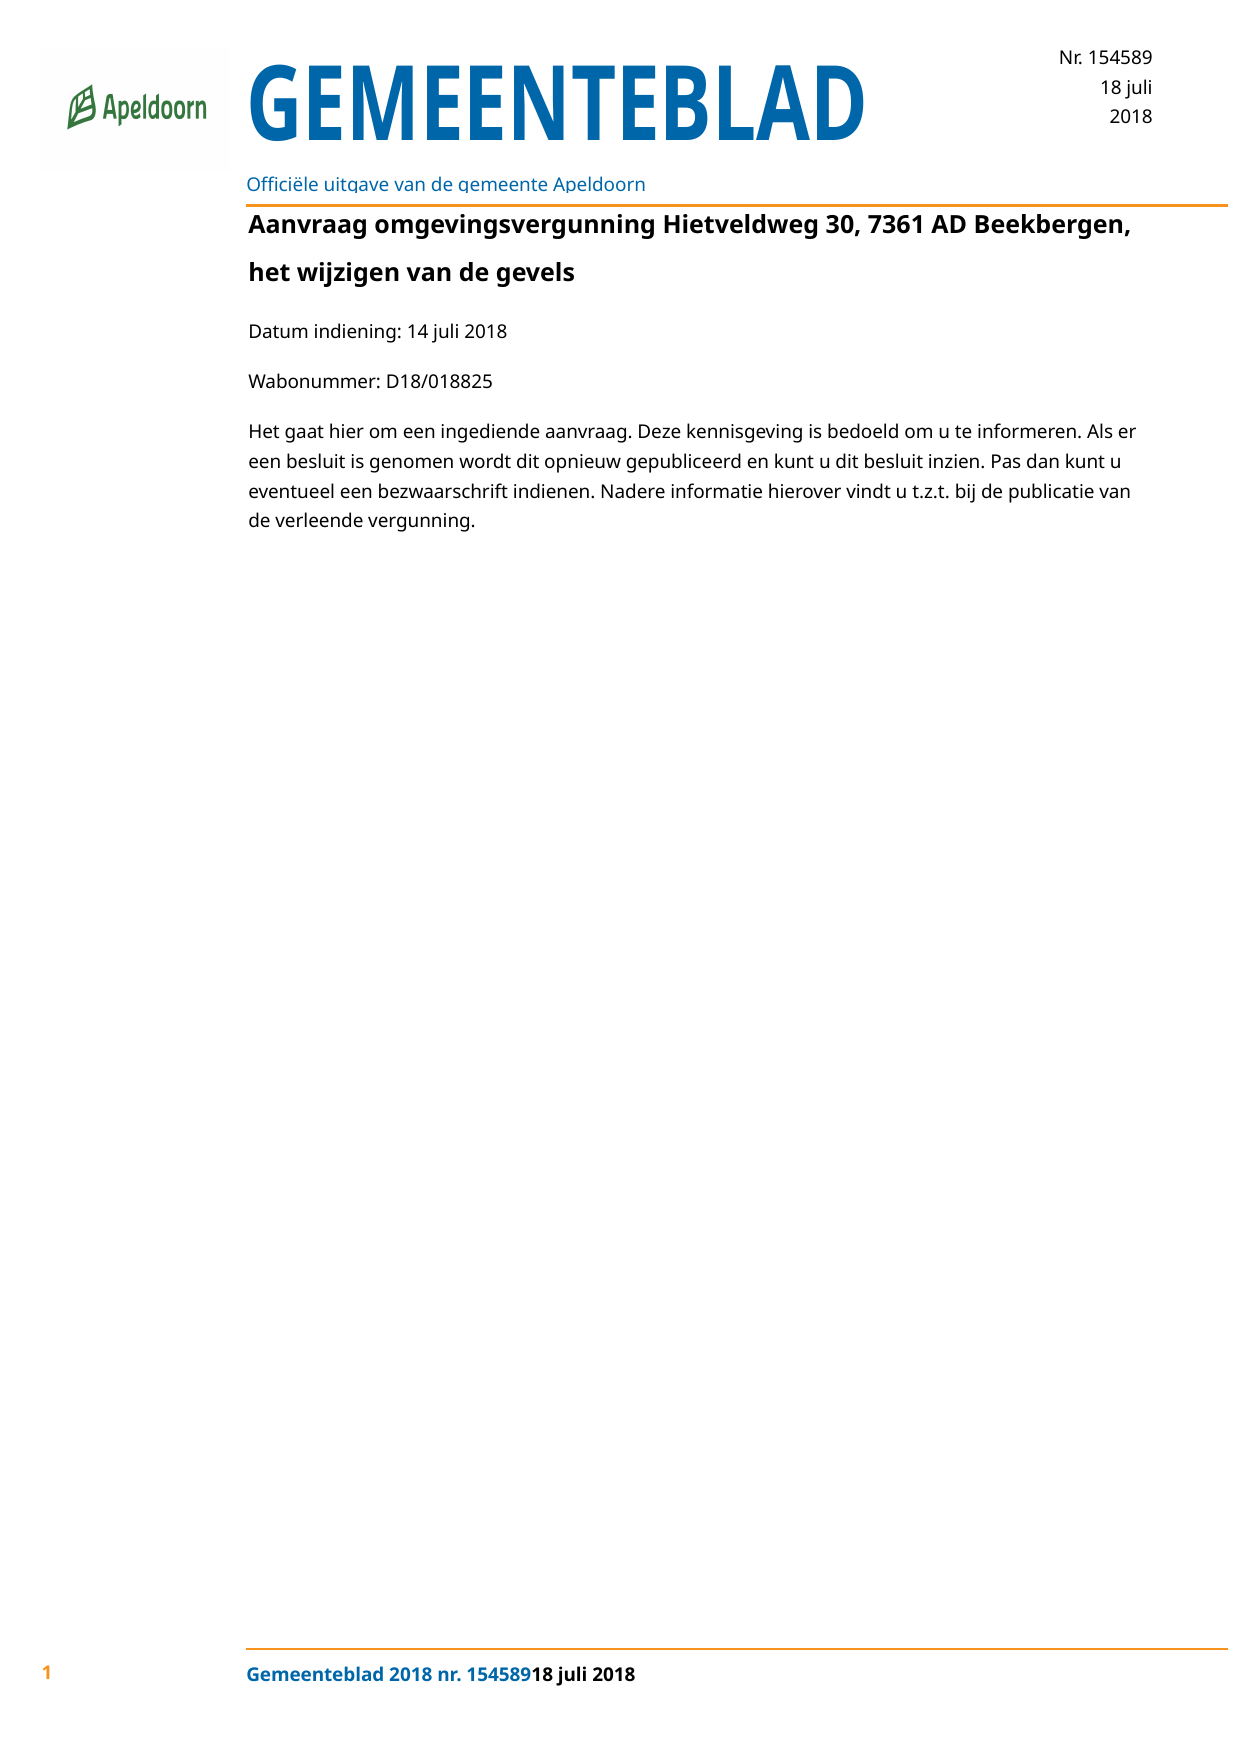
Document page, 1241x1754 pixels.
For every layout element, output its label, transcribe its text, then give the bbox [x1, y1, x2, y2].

text Het gaat hier om een ingediende aanvraag. Deze kennisgeving is bedoeld om u te informeren. Als er een besluit is genomen wordt dit opnieuw gepubliceerd en kunt u dit besluit inzien. Pas dan kunt u eventueel een bezwaarschrift indienen. Nadere informatie hierover vindt u t.z.t. bij de publicatie van de verleende vergunning. [248, 419, 1152, 533]
text Aanvraag omgevingsvergunning Hietveldweg 30, 7361 AD Beekbergen, het wijzigen van de gevels [248, 207, 1152, 288]
picture [41, 47, 231, 172]
text Datum indiening: 14 juli 2018 [248, 318, 1152, 344]
text Wabonummer: D18/018825 [248, 368, 1152, 394]
